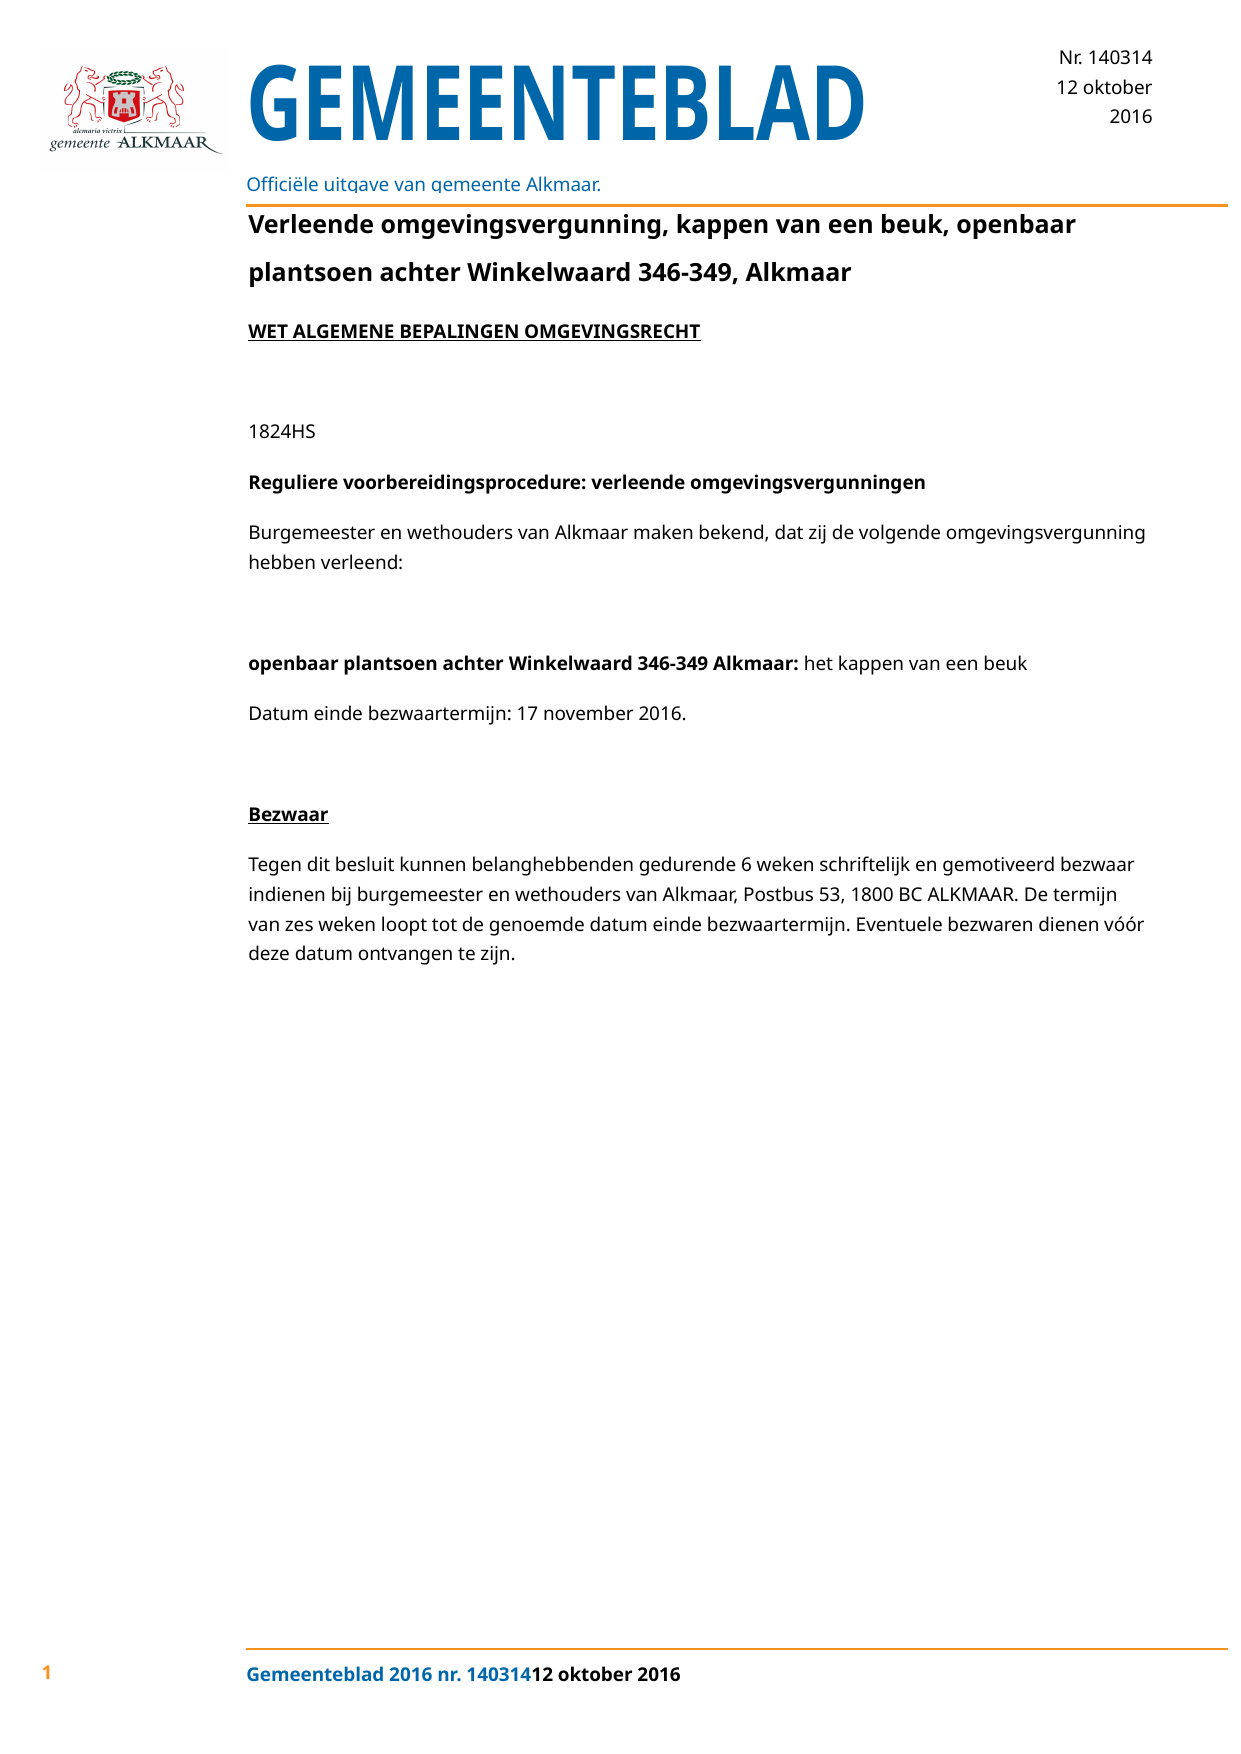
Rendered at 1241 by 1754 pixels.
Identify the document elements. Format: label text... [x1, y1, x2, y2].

text openbaar plantsoen achter Winkelwaard 346-349 Alkmaar: het kappen van een beuk [248, 650, 1152, 676]
text Datum einde bezwaartermijn: 17 november 2016. [248, 700, 1152, 726]
picture [41, 47, 231, 172]
text Reguliere voorbereidingsprocedure: verleende omgevingsvergunningen [248, 469, 1152, 495]
text WET ALGEMENE BEPALINGEN OMGEVINGSRECHT [248, 318, 1152, 344]
text Tegen dit besluit kunnen belanghebbenden gedurende 6 weken schriftelijk en gemotiveerd bezwaar indienen bij burgemeester en wethouders van Alkmaar, Postbus 53, 1800 BC ALKMAAR. De termijn van zes weken loopt tot de genoemde datum einde bezwaartermijn. Eventuele bezwaren dienen vóór deze datum ontvangen te zijn. [248, 852, 1152, 966]
text Bezwaar [248, 801, 1152, 827]
text 1824HS [248, 419, 1152, 444]
text Verleende omgevingsvergunning, kappen van een beuk, openbaar plantsoen achter Winkelwaard 346-349, Alkmaar [248, 207, 1152, 288]
text Burgemeester en wethouders van Alkmaar maken bekend, dat zij de volgende omgevingsvergunning hebben verleend: [248, 519, 1152, 575]
